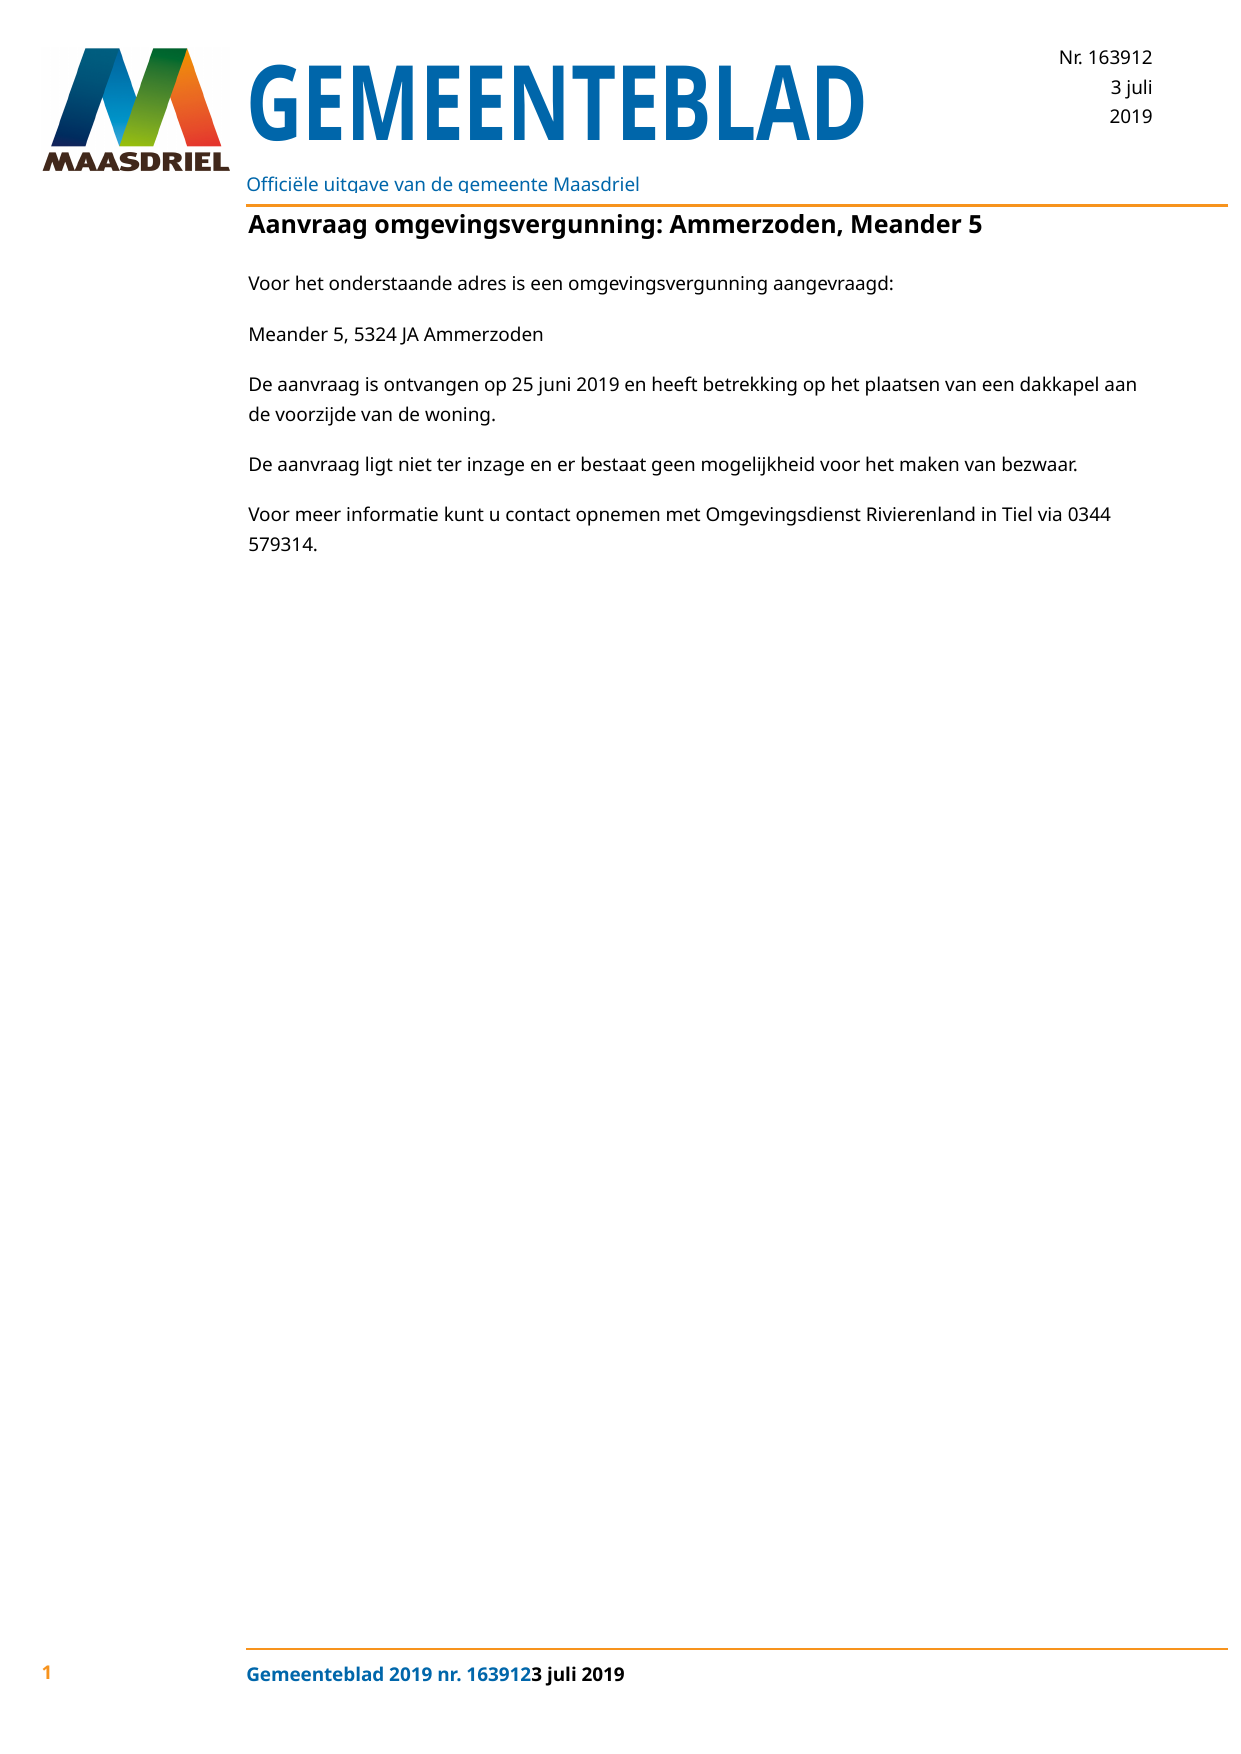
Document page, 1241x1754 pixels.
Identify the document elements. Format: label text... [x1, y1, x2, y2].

text Voor het onderstaande adres is een omgevingsvergunning aangevraagd: [248, 270, 1152, 296]
text De aanvraag is ontvangen op 25 juni 2019 en heeft betrekking op het plaatsen van een dakkapel aan de voorzijde van de woning. [248, 371, 1152, 426]
text De aanvraag ligt niet ter inzage en er bestaat geen mogelijkheid voor het maken van bezwaar. [248, 451, 1152, 477]
text Voor meer informatie kunt u contact opnemen met Omgevingsdienst Rivierenland in Tiel via 0344 579314. [248, 502, 1152, 557]
text Aanvraag omgevingsvergunning: Ammerzoden, Meander 5 [248, 207, 1152, 241]
text Meander 5, 5324 JA Ammerzoden [248, 321, 1152, 346]
picture [41, 47, 231, 172]
